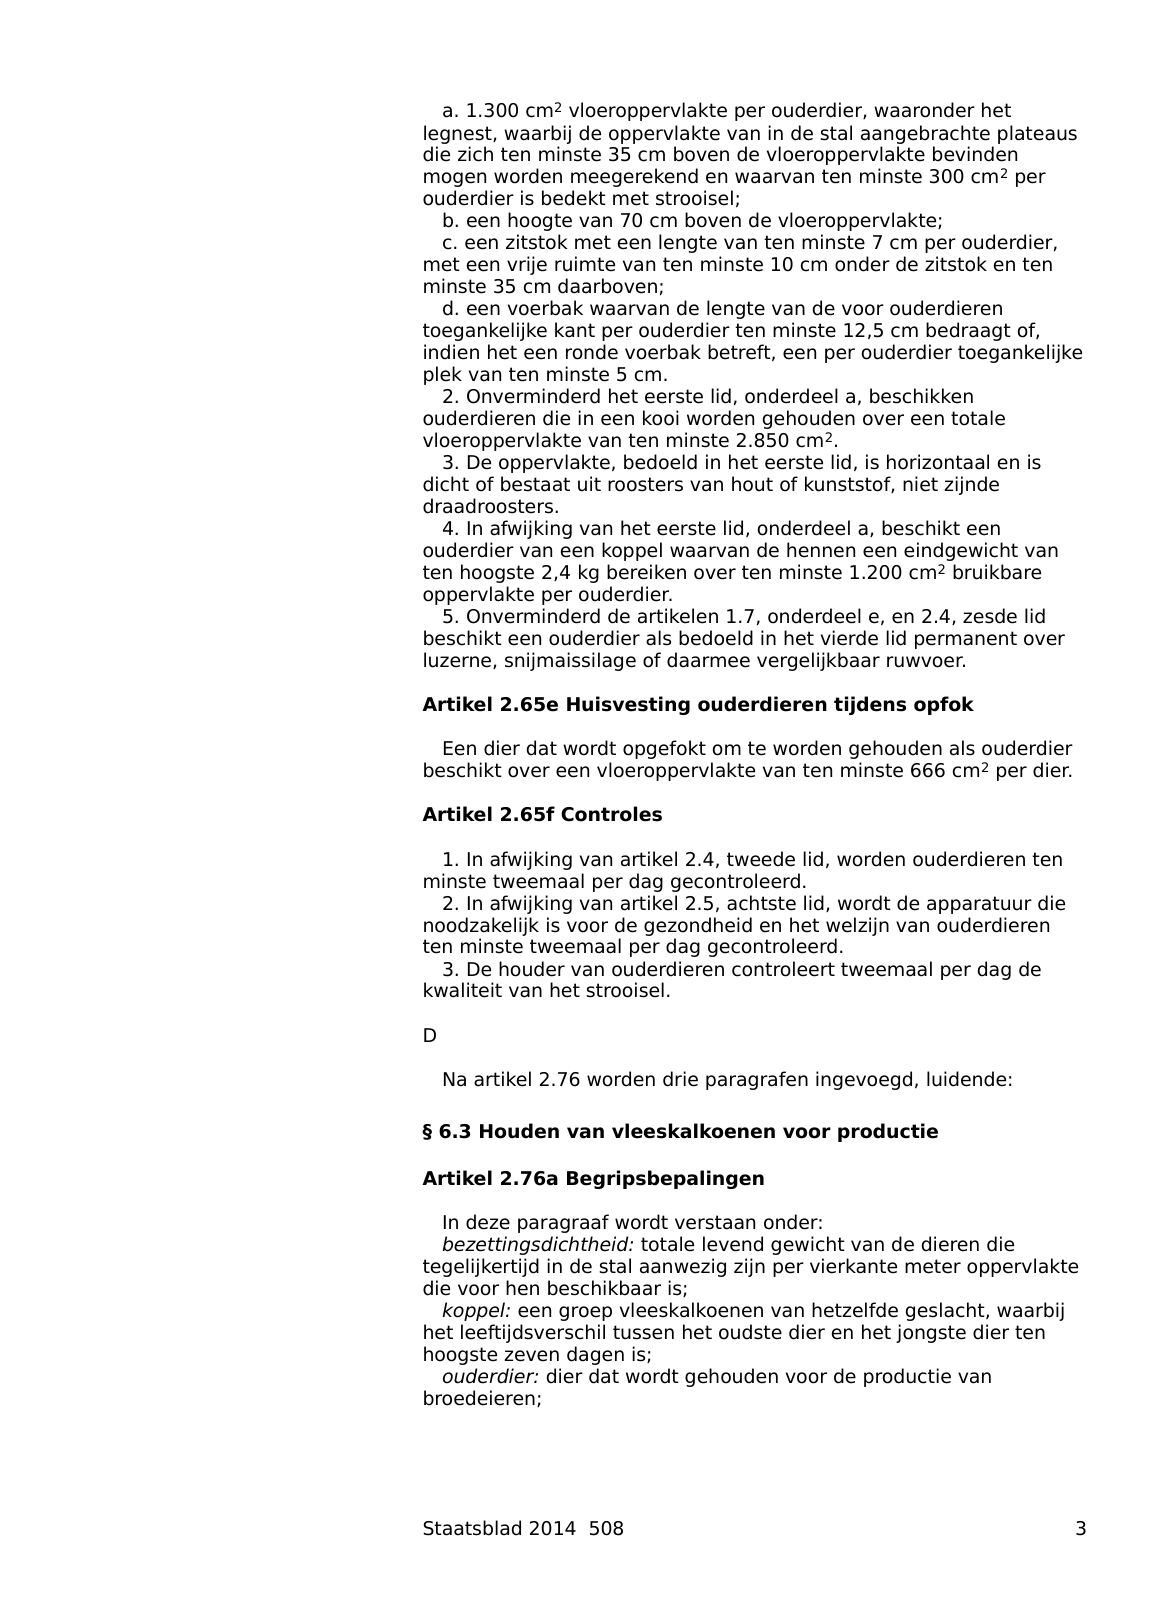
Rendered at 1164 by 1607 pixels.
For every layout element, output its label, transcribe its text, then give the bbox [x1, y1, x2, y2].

text a. 1.300 cm2 vloeroppervlakte per ouderdier, waaronder het legnest, waarbij de oppervlakte van in de stal aangebrachte plateaus die zich ten minste 35 cm boven de vloeroppervlakte bevinden mogen worden meegerekend en waarvan ten minste 300 cm2 per ouderdier is bedekt met strooisel; [422, 100, 1087, 210]
text b. een hoogte van 70 cm boven de vloeroppervlakte; [422, 210, 1087, 232]
text ouderdier: dier dat wordt gehouden voor de productie van broedeieren; [422, 1366, 1087, 1410]
text 2. Onverminderd het eerste lid, onderdeel a, beschikken ouderdieren die in een kooi worden gehouden over een totale vloeroppervlakte van ten minste 2.850 cm2. [422, 386, 1087, 452]
text c. een zitstok met een lengte van ten minste 7 cm per ouderdier, met een vrije ruimte van ten minste 10 cm onder de zitstok en ten minste 35 cm daarboven; [422, 232, 1087, 298]
text 5. Onverminderd de artikelen 1.7, onderdeel e, en 2.4, zesde lid beschikt een ouderdier als bedoeld in het vierde lid permanent over luzerne, snijmaissilage of daarmee vergelijkbaar ruwvoer. [422, 606, 1087, 672]
text D [422, 1024, 1087, 1047]
text Na artikel 2.76 worden drie paragrafen ingevoegd, luidende: [422, 1069, 1087, 1091]
text koppel: een groep vleeskalkoenen van hetzelfde geslacht, waarbij het leeftijdsverschil tussen het oudste dier en het jongste dier ten hoogste zeven dagen is; [422, 1300, 1087, 1366]
text bezettingsdichtheid: totale levend gewicht van de dieren die tegelijkertijd in de stal aanwezig zijn per vierkante meter oppervlakte die voor hen beschikbaar is; [422, 1234, 1087, 1300]
text d. een voerbak waarvan de lengte van de voor ouderdieren toegankelijke kant per ouderdier ten minste 12,5 cm bedraagt of, indien het een ronde voerbak betreft, een per ouderdier toegankelijke plek van ten minste 5 cm. [422, 298, 1087, 386]
text 3. De houder van ouderdieren controleert tweemaal per dag de kwaliteit van het strooisel. [422, 958, 1087, 1002]
text 3. De oppervlakte, bedoeld in het eerste lid, is horizontaal en is dicht of bestaat uit roosters van hout of kunststof, niet zijnde draadroosters. [422, 452, 1087, 518]
text 2. In afwijking van artikel 2.5, achtste lid, wordt de apparatuur die noodzakelijk is voor de gezondheid en het welzijn van ouderdieren ten minste tweemaal per dag gecontroleerd. [422, 892, 1087, 958]
text 1. In afwijking van artikel 2.4, tweede lid, worden ouderdieren ten minste tweemaal per dag gecontroleerd. [422, 848, 1087, 892]
subtitle Artikel 2.76a Begripsbepalingen [422, 1168, 1087, 1190]
subtitle Artikel 2.65f Controles [422, 804, 1087, 826]
text In deze paragraaf wordt verstaan onder: [422, 1212, 1087, 1234]
text Een dier dat wordt opgefokt om te worden gehouden als ouderdier beschikt over een vloeroppervlakte van ten minste 666 cm2 per dier. [422, 738, 1087, 782]
text 4. In afwijking van het eerste lid, onderdeel a, beschikt een ouderdier van een koppel waarvan de hennen een eindgewicht van ten hoogste 2,4 kg bereiken over ten minste 1.200 cm2 bruikbare oppervlakte per ouderdier. [422, 518, 1087, 606]
subtitle Artikel 2.65e Huisvesting ouderdieren tijdens opfok [422, 694, 1087, 716]
subtitle § 6.3 Houden van vleeskalkoenen voor productie [422, 1121, 1087, 1143]
